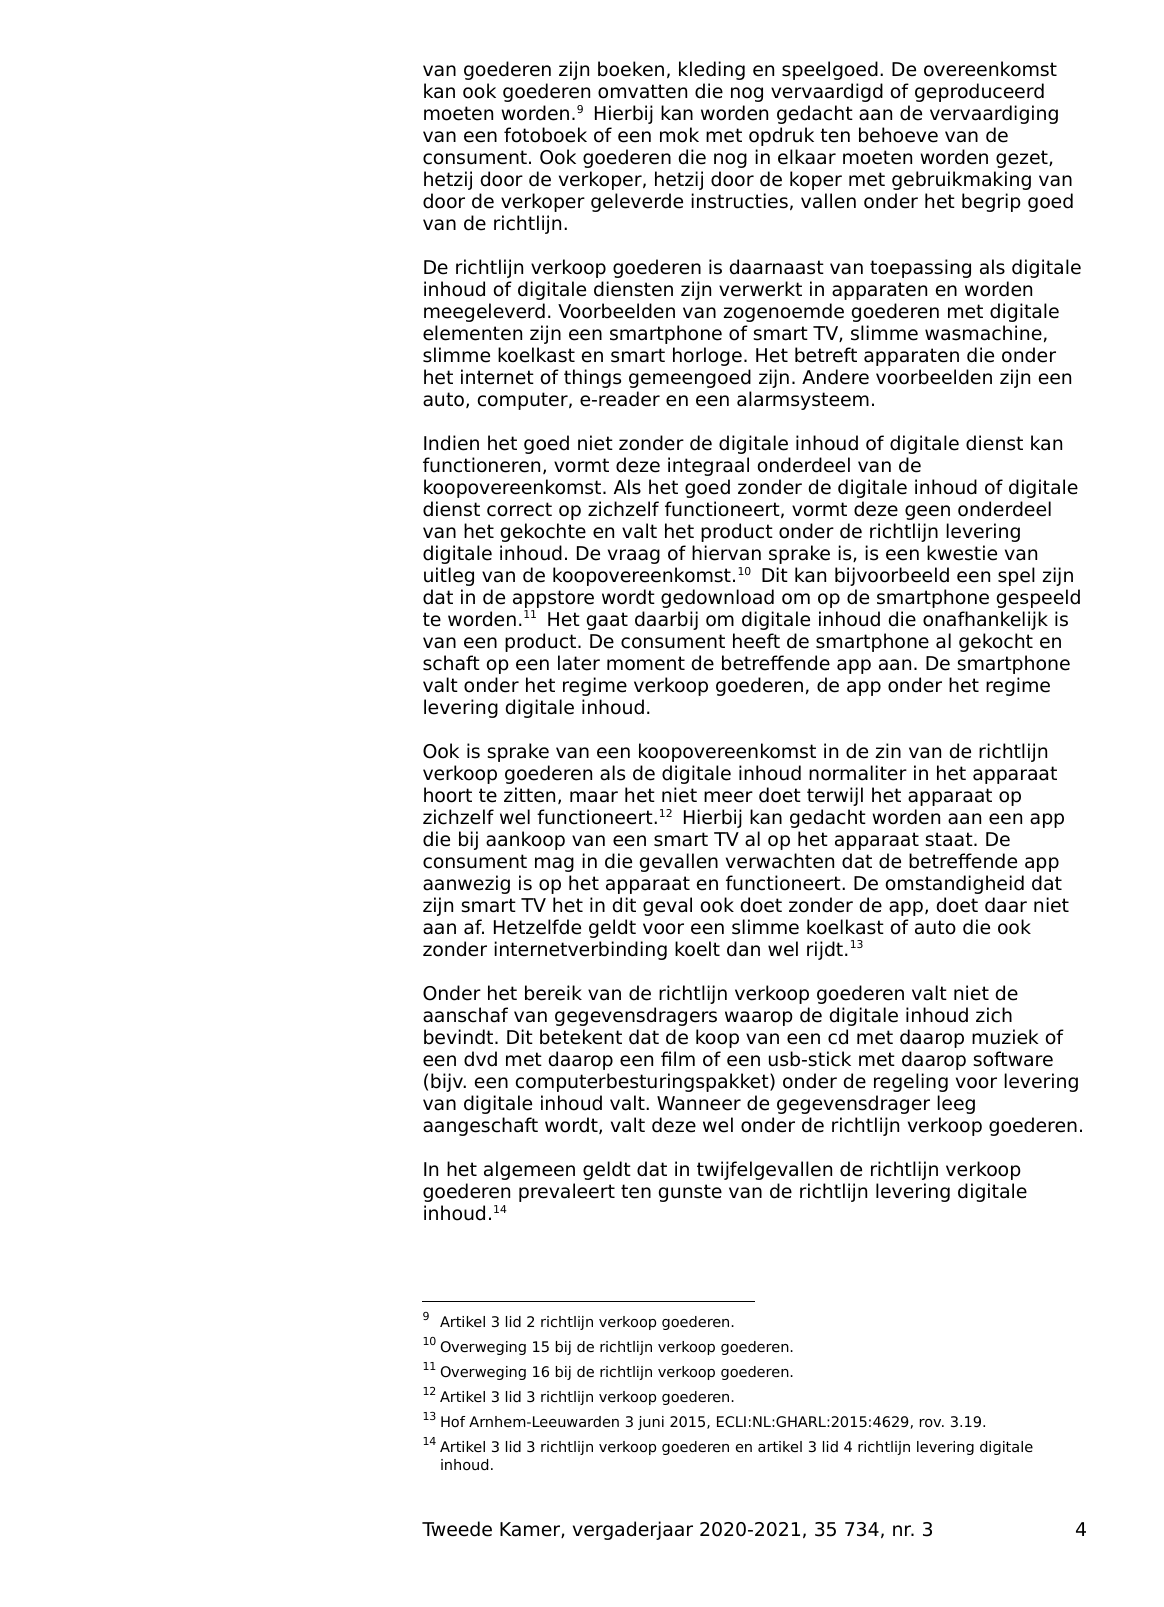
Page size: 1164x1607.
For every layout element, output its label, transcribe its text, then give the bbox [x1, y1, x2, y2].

text Overweging 16 bij de richtlijn verkoop goederen. [422, 1360, 1087, 1382]
text Hof Arnhem-Leeuwarden 3 juni 2015, ECLI:NL:GHARL:2015:4629, rov. 3.19. [422, 1410, 1087, 1432]
text Overweging 15 bij de richtlijn verkoop goederen. [422, 1335, 1087, 1357]
text Artikel 3 lid 3 richtlijn verkoop goederen. [422, 1385, 1087, 1407]
text In het algemeen geldt dat in twijfelgevallen de richtlijn verkoop goederen prevaleert ten gunste van de richtlijn levering digitale inhoud. [422, 1159, 1087, 1225]
text Indien het goed niet zonder de digitale inhoud of digitale dienst kan functioneren, vormt deze integraal onderdeel van de koopovereenkomst. Als het goed zonder de digitale inhoud of digitale dienst correct op zichzelf functioneert, vormt deze geen onderdeel van het gekochte en valt het product onder de richtlijn levering digitale inhoud. De vraag of hiervan sprake is, is een kwestie van uitleg van de koopovereenkomst. Dit kan bijvoorbeeld een spel zijn dat in de appstore wordt gedownload om op de smartphone gespeeld te worden. Het gaat daarbij om digitale inhoud die onafhankelijk is van een product. De consument heeft de smartphone al gekocht en schaft op een later moment de betreffende app aan. De smartphone valt onder het regime verkoop goederen, de app onder het regime levering digitale inhoud. [422, 433, 1087, 719]
text Ook is sprake van een koopovereenkomst in de zin van de richtlijn verkoop goederen als de digitale inhoud normaliter in het apparaat hoort te zitten, maar het niet meer doet terwijl het apparaat op zichzelf wel functioneert. Hierbij kan gedacht worden aan een app die bij aankoop van een smart TV al op het apparaat staat. De consument mag in die gevallen verwachten dat de betreffende app aanwezig is op het apparaat en functioneert. De omstandigheid dat zijn smart TV het in dit geval ook doet zonder de app, doet daar niet aan af. Hetzelfde geldt voor een slimme koelkast of auto die ook zonder internetverbinding koelt dan wel rijdt. [422, 741, 1087, 961]
text Artikel 3 lid 2 richtlijn verkoop goederen. [422, 1310, 1087, 1332]
text Artikel 3 lid 3 richtlijn verkoop goederen en artikel 3 lid 4 richtlijn levering digitale inhoud. [422, 1435, 1087, 1474]
text Onder het bereik van de richtlijn verkoop goederen valt niet de aanschaf van gegevensdragers waarop de digitale inhoud zich bevindt. Dit betekent dat de koop van een cd met daarop muziek of een dvd met daarop een film of een usb-stick met daarop software (bijv. een computerbesturingspakket) onder de regeling voor levering van digitale inhoud valt. Wanneer de gegevensdrager leeg aangeschaft wordt, valt deze wel onder de richtlijn verkoop goederen. [422, 983, 1087, 1137]
text van goederen zijn boeken, kleding en speelgoed. De overeenkomst kan ook goederen omvatten die nog vervaardigd of geproduceerd moeten worden. Hierbij kan worden gedacht aan de vervaardiging van een fotoboek of een mok met opdruk ten behoeve van de consument. Ook goederen die nog in elkaar moeten worden gezet, hetzij door de verkoper, hetzij door de koper met gebruikmaking van door de verkoper geleverde instructies, vallen onder het begrip goed van de richtlijn. [422, 59, 1087, 235]
text De richtlijn verkoop goederen is daarnaast van toepassing als digitale inhoud of digitale diensten zijn verwerkt in apparaten en worden meegeleverd. Voorbeelden van zogenoemde goederen met digitale elementen zijn een smartphone of smart TV, slimme wasmachine, slimme koelkast en smart horloge. Het betreft apparaten die onder het internet of things gemeengoed zijn. Andere voorbeelden zijn een auto, computer, e-reader en een alarmsysteem. [422, 257, 1087, 411]
